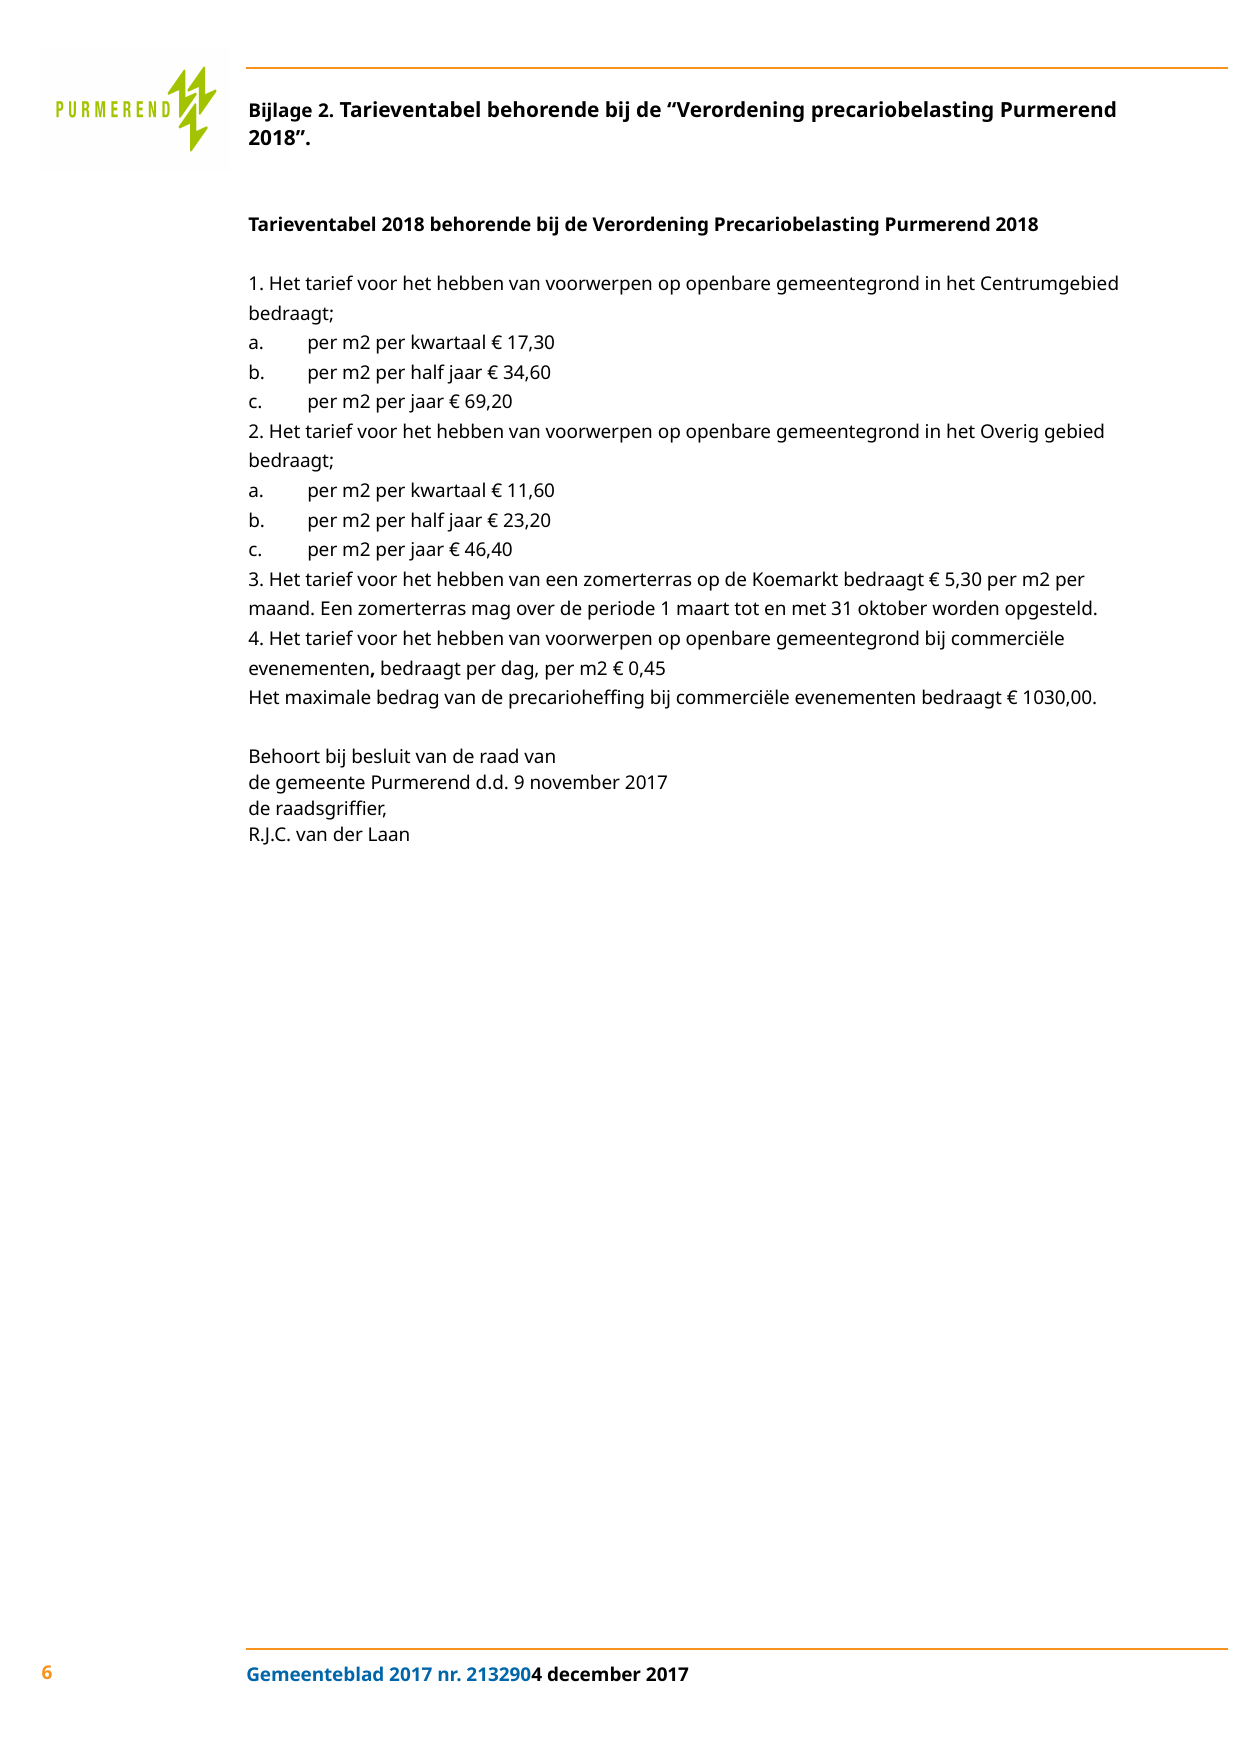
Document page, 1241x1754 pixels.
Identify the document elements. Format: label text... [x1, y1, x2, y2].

text Tarieventabel 2018 behorende bij de Verordening Precariobelasting Purmerend 2018 [248, 211, 1152, 237]
list per m2 per half jaar € 23,20 [248, 507, 1152, 532]
picture [41, 47, 231, 172]
list per m2 per kwartaal € 17,30 [248, 329, 1152, 355]
table_cell de raadsgriffier, [248, 795, 1152, 821]
text 2. Het tarief voor het hebben van voorwerpen op openbare gemeentegrond in het Overig gebied bedraagt; [248, 418, 1152, 473]
text Bijlage 2. Tarieventabel behorende bij de “Verordening precariobelasting Purmerend 2018”. [248, 95, 1152, 152]
table_cell R.J.C. van der Laan [248, 821, 1152, 846]
table_header Behoort bij besluit van de raad van [248, 744, 1152, 769]
list per m2 per jaar € 69,20 [248, 388, 1152, 414]
text Het maximale bedrag van de precarioheffing bij commerciële evenementen bedraagt € 1030,00. [248, 684, 1152, 710]
list per m2 per jaar € 46,40 [248, 536, 1152, 562]
list per m2 per half jaar € 34,60 [248, 359, 1152, 384]
text 1. Het tarief voor het hebben van voorwerpen op openbare gemeentegrond in het Centrumgebied bedraagt; [248, 270, 1152, 325]
table_cell de gemeente Purmerend d.d. 9 november 2017 [248, 769, 1152, 795]
list per m2 per kwartaal € 11,60 [248, 477, 1152, 503]
text 3. Het tarief voor het hebben van een zomerterras op de Koemarkt bedraagt € 5,30 per m2 per maand. Een zomerterras mag over de periode 1 maart tot en met 31 oktober worden opgesteld. [248, 566, 1152, 621]
text 4. Het tarief voor het hebben van voorwerpen op openbare gemeentegrond bij commerciële evenementen, bedraagt per dag, per m2 € 0,45 [248, 625, 1152, 680]
table_cell [248, 846, 1152, 872]
